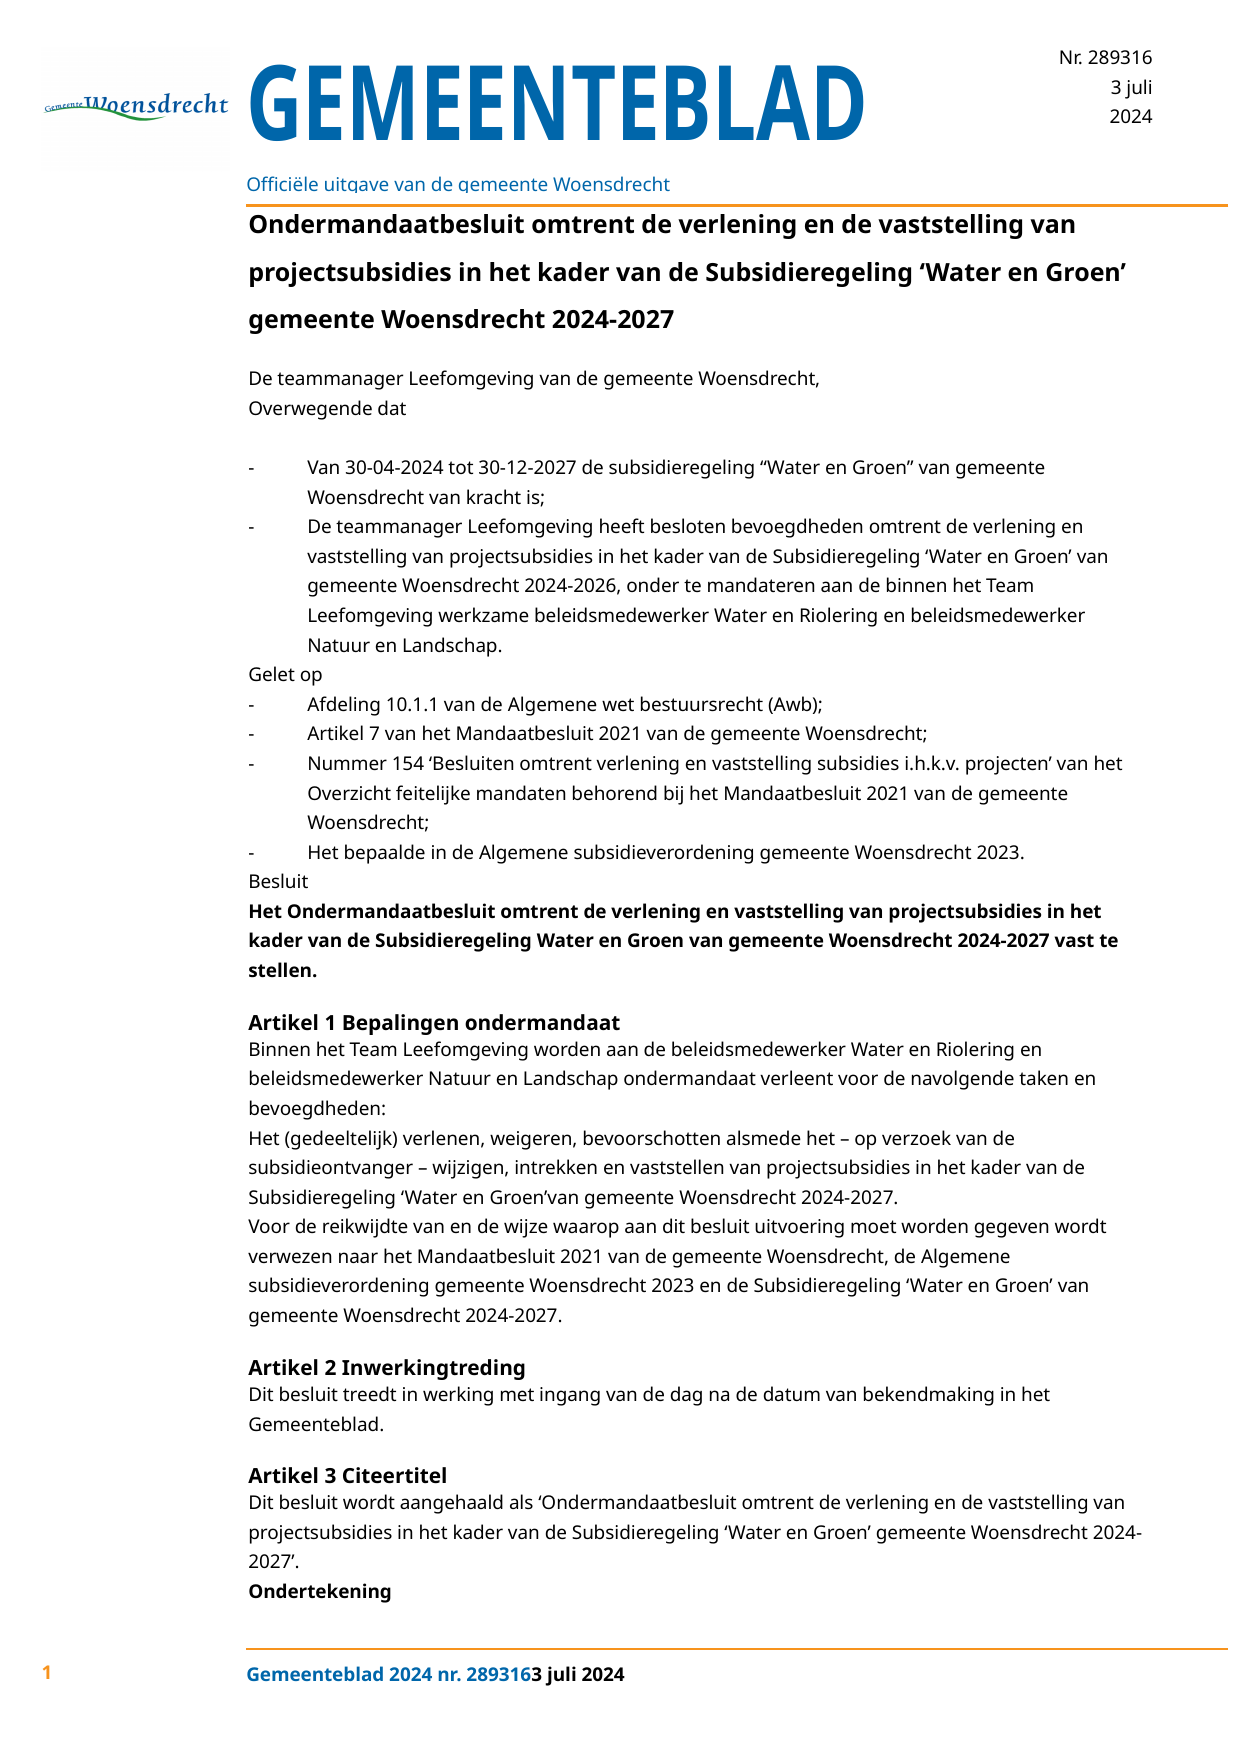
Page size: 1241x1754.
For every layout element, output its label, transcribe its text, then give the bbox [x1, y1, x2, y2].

text Ondertekening [248, 1578, 1152, 1604]
list Nummer 154 ‘Besluiten omtrent verlening en vaststelling subsidies i.h.k.v. projecten’ van het Overzicht feitelijke mandaten behorend bij het Mandaatbesluit 2021 van de gemeente Woensdrecht; [248, 750, 1152, 835]
text Het Ondermandaatbesluit omtrent de verlening en vaststelling van projectsubsidies in het kader van de Subsidieregeling Water en Groen van gemeente Woensdrecht 2024-2027 vast te stellen. [248, 898, 1152, 983]
text Artikel 2 Inwerkingtreding [248, 1353, 1152, 1381]
text Het (gedeeltelijk) verlenen, weigeren, bevoorschotten alsmede het – op verzoek van de subsidieontvanger – wijzigen, intrekken en vaststellen van projectsubsidies in het kader van de Subsidieregeling ‘Water en Groen’van gemeente Woensdrecht 2024-2027. [248, 1125, 1152, 1210]
text Binnen het Team Leefomgeving worden aan de beleidsmedewerker Water en Riolering en beleidsmedewerker Natuur en Landschap ondermandaat verleent voor de navolgende taken en bevoegdheden: [248, 1036, 1152, 1121]
text Overwegende dat [248, 395, 1152, 421]
list Het bepaalde in de Algemene subsidieverordening gemeente Woensdrecht 2023. [248, 839, 1152, 864]
text Ondermandaatbesluit omtrent de verlening en de vaststelling van projectsubsidies in het kader van de Subsidieregeling ‘Water en Groen’ gemeente Woensdrecht 2024-2027 [248, 207, 1152, 336]
text Voor de reikwijdte van en de wijze waarop aan dit besluit uitvoering moet worden gegeven wordt verwezen naar het Mandaatbesluit 2021 van de gemeente Woensdrecht, de Algemene subsidieverordening gemeente Woensdrecht 2023 en de Subsidieregeling ‘Water en Groen’ van gemeente Woensdrecht 2024-2027. [248, 1213, 1152, 1328]
text Besluit [248, 868, 1152, 894]
text Artikel 1 Bepalingen ondermandaat [248, 1008, 1152, 1036]
text Artikel 3 Citeertitel [248, 1461, 1152, 1489]
list Van 30-04-2024 tot 30-12-2027 de subsidieregeling “Water en Groen” van gemeente Woensdrecht van kracht is; [248, 454, 1152, 509]
text Gelet op [248, 661, 1152, 687]
text De teammanager Leefomgeving van de gemeente Woensdrecht, [248, 366, 1152, 391]
text Dit besluit wordt aangehaald als ‘Ondermandaatbesluit omtrent de verlening en de vaststelling van projectsubsidies in het kader van de Subsidieregeling ‘Water en Groen’ gemeente Woensdrecht 2024-2027’. [248, 1489, 1152, 1574]
list Artikel 7 van het Mandaatbesluit 2021 van de gemeente Woensdrecht; [248, 721, 1152, 746]
list Afdeling 10.1.1 van de Algemene wet bestuursrecht (Awb); [248, 691, 1152, 717]
text Dit besluit treedt in werking met ingang van de dag na de datum van bekendmaking in het Gemeenteblad. [248, 1381, 1152, 1436]
picture [41, 47, 231, 172]
list De teammanager Leefomgeving heeft besloten bevoegdheden omtrent de verlening en vaststelling van projectsubsidies in het kader van de Subsidieregeling ‘Water en Groen’ van gemeente Woensdrecht 2024-2026, onder te mandateren aan de binnen het Team Leefomgeving werkzame beleidsmedewerker Water en Riolering en beleidsmedewerker Natuur en Landschap. [248, 513, 1152, 657]
